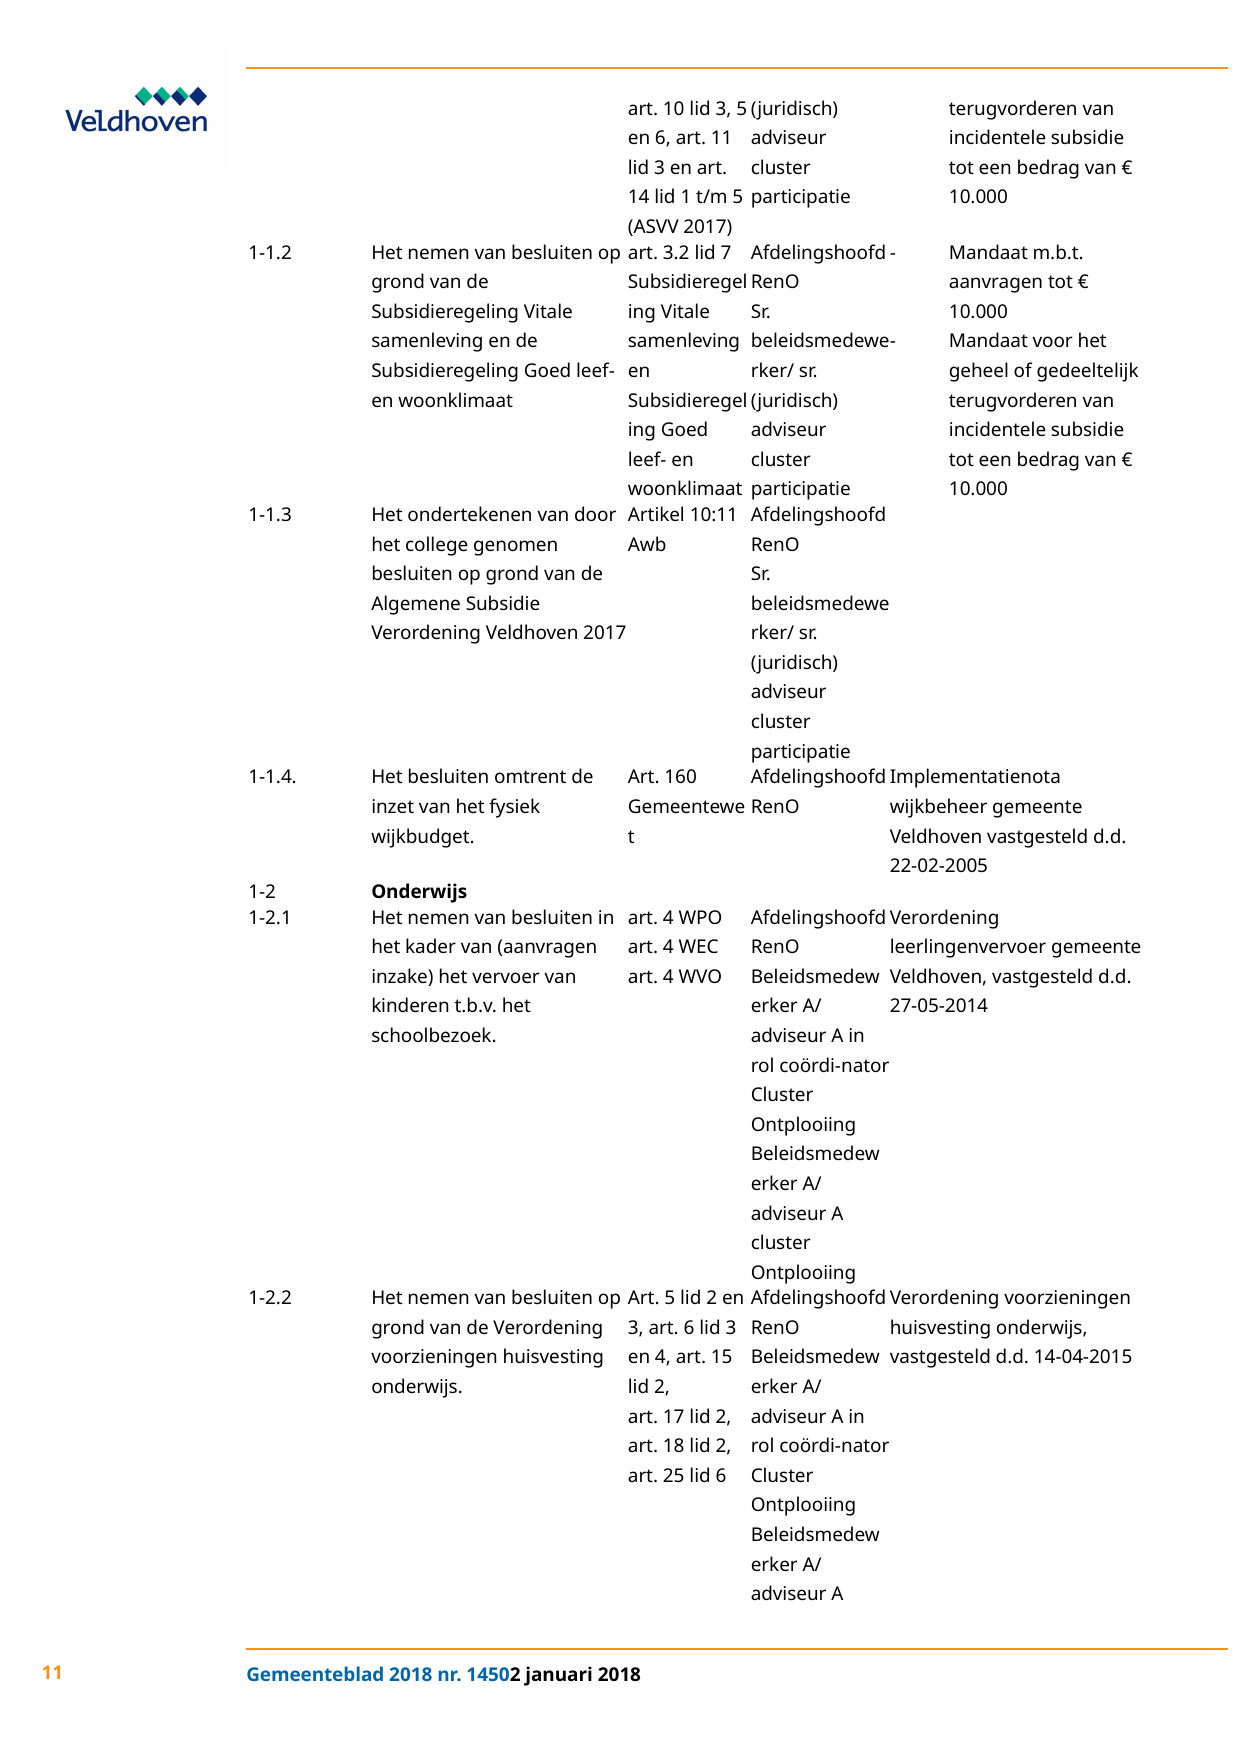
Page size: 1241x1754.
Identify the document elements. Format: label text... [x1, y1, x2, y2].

table_cell Verordening leerlingenvervoer gemeente Veldhoven, vastgesteld d.d. 27-05-2014 [890, 904, 1152, 1284]
table_cell Art. 5 lid 2 en 3, art. 6 lid 3 en 4, art. 15 lid 2, art. 17 lid 2, art. 18 lid 2, art. 25 lid 6 [628, 1285, 751, 1606]
table_cell [248, 95, 371, 239]
table_cell Het nemen van besluiten op grond van de Verordening voorzieningen huisvesting onderwijs. [371, 1285, 628, 1606]
table_cell Afdelingshoofd RenO Sr. beleidsmedewerker/ sr. (juridisch) adviseur cluster participatie [751, 501, 889, 764]
table_cell [890, 501, 1152, 764]
table_cell 1-2 [248, 878, 371, 904]
table_cell Afdelingshoofd RenO Beleidsmedewerker A/ adviseur A in rol coördi-nator Cluster Ontplooiing Beleidsmedewerker A/ adviseur A [751, 1285, 889, 1606]
table_cell [371, 95, 628, 239]
table_cell (juridisch) adviseur cluster participatie [751, 95, 889, 239]
table_cell terugvorderen van incidentele subsidie tot een bedrag van € 10.000 [890, 95, 1152, 239]
table_cell Artikel 10:11 Awb [628, 501, 751, 764]
table_cell art. 3.2 lid 7 Subsidieregeling Vitale samenleving en Subsidieregeling Goed leef- en woonklimaat [628, 239, 751, 501]
table_cell Verordening voorzieningen huisvesting onderwijs, vastgesteld d.d. 14-04-2015 [890, 1285, 1152, 1606]
table_cell Afdelingshoofd RenO Beleidsmedewerker A/ adviseur A in rol coördi-nator Cluster Ontplooiing Beleidsmedewerker A/ adviseur A cluster Ontplooiing [751, 904, 889, 1284]
table_cell Mandaat m.b.t. aanvragen tot € 10.000 Mandaat voor het geheel of gedeeltelijk terugvorderen van incidentele subsidie tot een bedrag van € 10.000 [890, 239, 1152, 501]
table_cell art. 4 WPO art. 4 WEC art. 4 WVO [628, 904, 751, 1284]
table_cell 1-1.4. [248, 764, 371, 878]
table_cell Het nemen van besluiten in het kader van (aanvragen inzake) het vervoer van kinderen t.b.v. het schoolbezoek. [371, 904, 628, 1284]
table_cell 1-1.3 [248, 501, 371, 764]
table_cell Afdelingshoofd RenO Sr. beleidsmedewerker/ sr. (juridisch) adviseur cluster participatie [751, 239, 889, 501]
table_cell Implementatienota wijkbeheer gemeente Veldhoven vastgesteld d.d. 22-02-2005 [890, 764, 1152, 878]
table_cell Afdelingshoofd RenO [751, 764, 889, 878]
table_cell art. 10 lid 3, 5 en 6, art. 11 lid 3 en art. 14 lid 1 t/m 5 (ASVV 2017) [628, 95, 751, 239]
table_cell Het besluiten omtrent de inzet van het fysiek wijkbudget. [371, 764, 628, 878]
table_cell Het nemen van besluiten op grond van de Subsidieregeling Vitale samenleving en de Subsidieregeling Goed leef- en woonklimaat [371, 239, 628, 501]
table_cell Art. 160 Gemeentewet [628, 764, 751, 878]
table_cell 1-1.2 [248, 239, 371, 501]
table_cell 1-2.1 [248, 904, 371, 1284]
table_cell 1-2.2 [248, 1285, 371, 1606]
table_cell Het ondertekenen van door het college genomen besluiten op grond van de Algemene Subsidie Verordening Veldhoven 2017 [371, 501, 628, 764]
table_cell [628, 878, 1152, 904]
picture [41, 47, 231, 172]
table_cell Onderwijs [371, 878, 628, 904]
